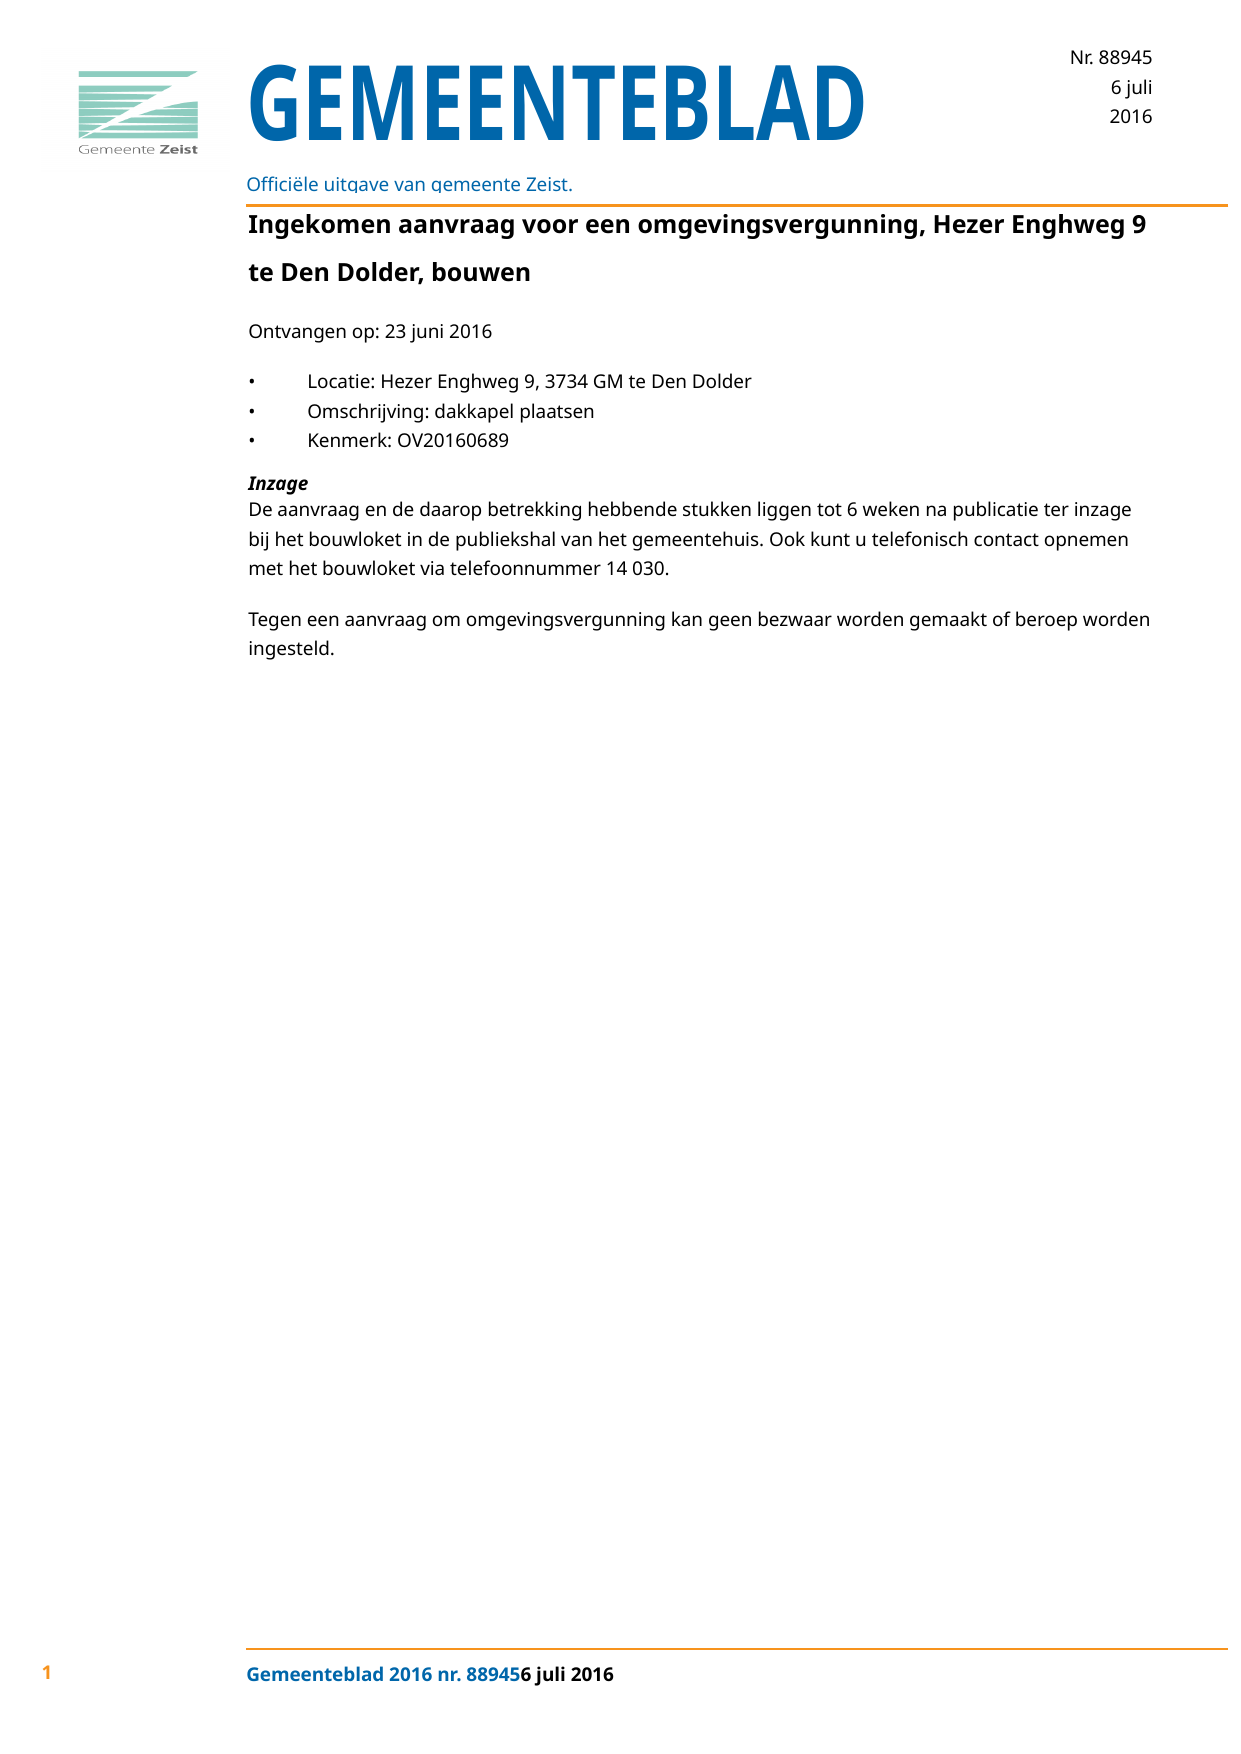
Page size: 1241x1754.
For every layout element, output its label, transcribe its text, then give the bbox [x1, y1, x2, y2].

text Ingekomen aanvraag voor een omgevingsvergunning, Hezer Enghweg 9 te Den Dolder, bouwen [248, 207, 1152, 288]
list Locatie: Hezer Enghweg 9, 3734 GM te Den Dolder [248, 368, 1152, 394]
picture [41, 47, 231, 172]
list Omschrijving: dakkapel plaatsen [248, 398, 1152, 424]
text De aanvraag en de daarop betrekking hebbende stukken liggen tot 6 weken na publicatie ter inzage bij het bouwloket in de publiekshal van het gemeentehuis. Ook kunt u telefonisch contact opnemen met het bouwloket via telefoonnummer 14 030. [248, 496, 1152, 581]
list Kenmerk: OV20160689 [248, 427, 1152, 453]
text Inzage [248, 471, 1152, 496]
text Tegen een aanvraag om omgevingsvergunning kan geen bezwaar worden gemaakt of beroep worden ingesteld. [248, 606, 1152, 661]
text Ontvangen op: 23 juni 2016 [248, 318, 1152, 344]
